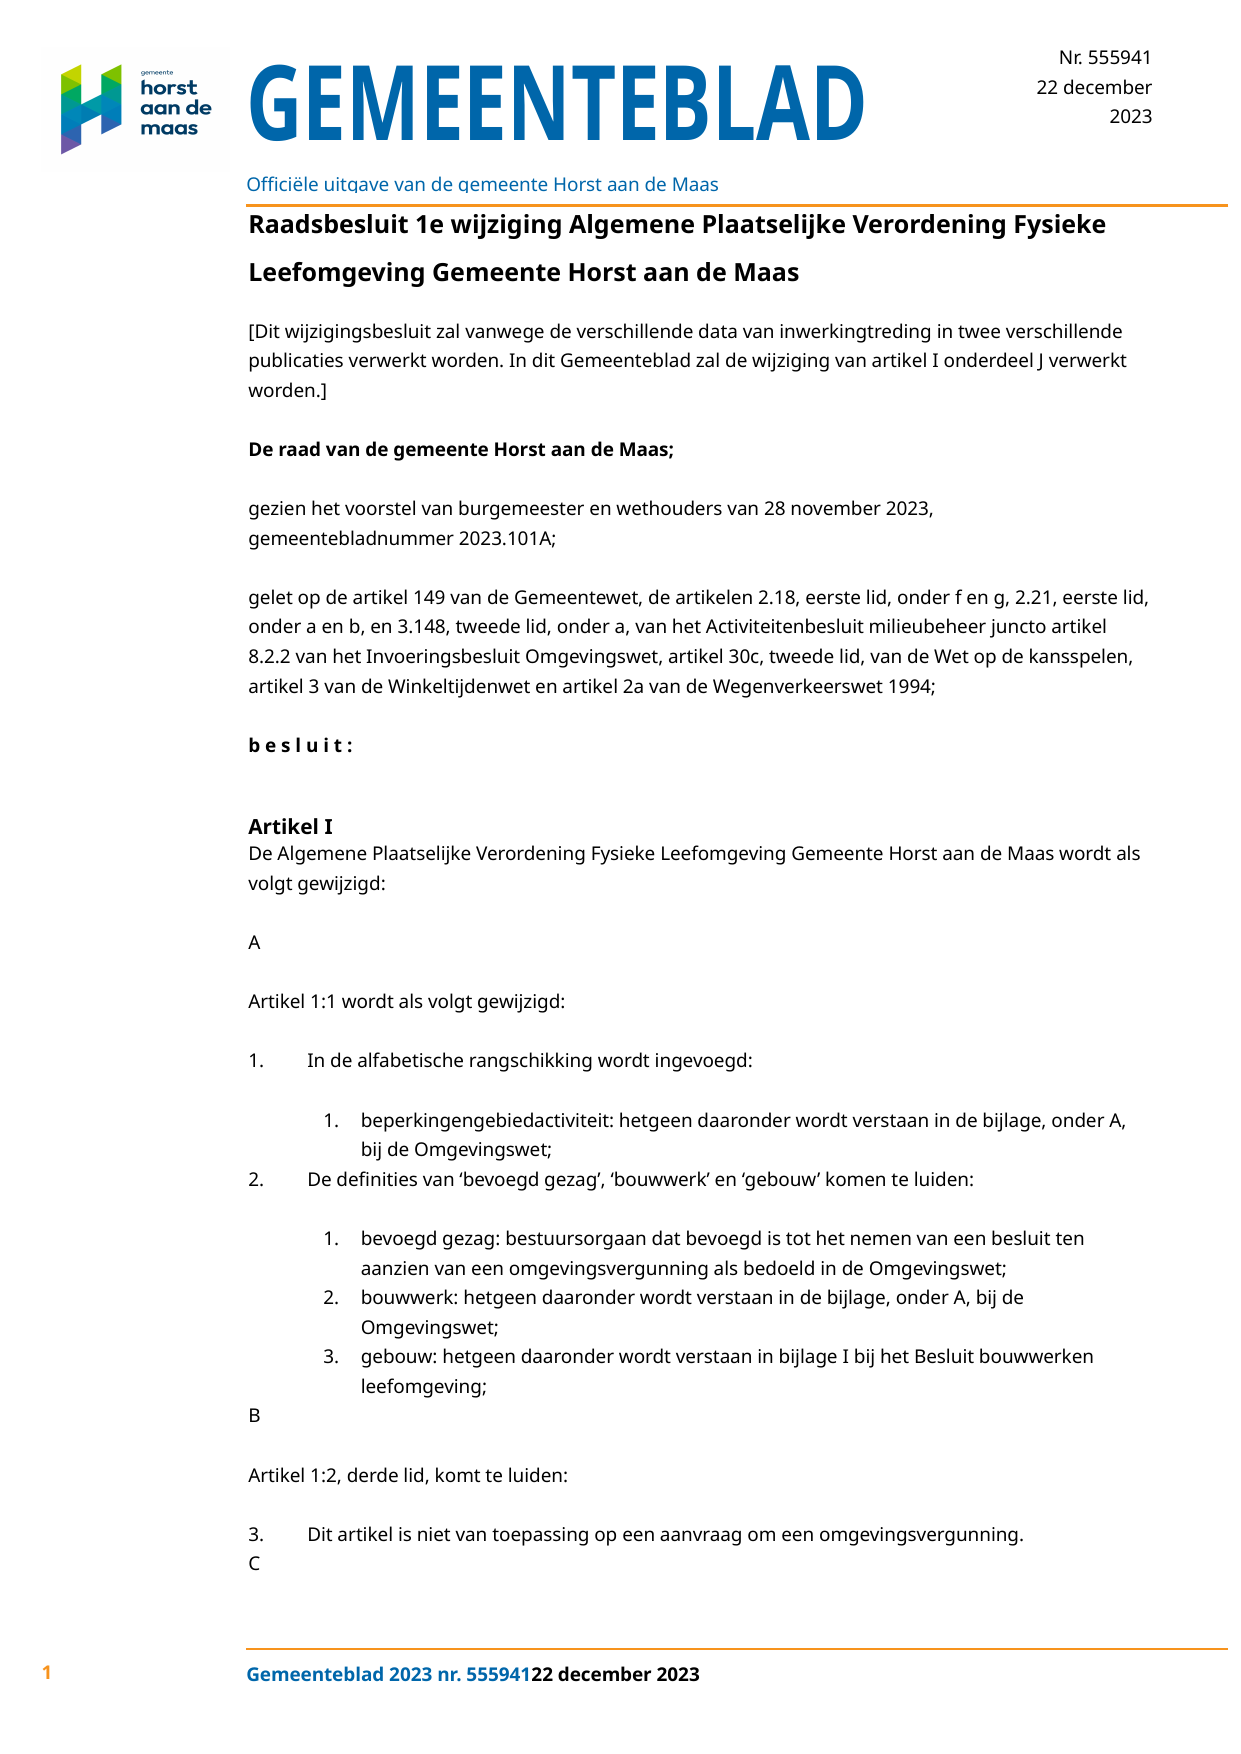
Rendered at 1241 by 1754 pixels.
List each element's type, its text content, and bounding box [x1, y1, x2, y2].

list beperkingengebiedactiviteit: hetgeen daaronder wordt verstaan in de bijlage, onder A, bij de Omgevingswet; [323, 1107, 1152, 1162]
text Artikel 1:2, derde lid, komt te luiden: [248, 1462, 1152, 1487]
picture [41, 47, 231, 172]
list gebouw: hetgeen daaronder wordt verstaan in bijlage I bij het Besluit bouwwerken leefomgeving; [323, 1343, 1152, 1399]
text A [248, 929, 1152, 955]
list De definities van ‘bevoegd gezag’, ‘bouwwerk’ en ‘gebouw’ komen te luiden: [248, 1166, 1152, 1192]
text gelet op de artikel 149 van de Gemeentewet, de artikelen 2.18, eerste lid, onder f en g, 2.21, eerste lid, onder a en b, en 3.148, tweede lid, onder a, van het Activiteitenbesluit milieubeheer juncto artikel 8.2.2 van het Invoeringsbesluit Omgevingswet, artikel 30c, tweede lid, van de Wet op de kansspelen, artikel 3 van de Winkeltijdenwet en artikel 2a van de Wegenverkeerswet 1994; [248, 584, 1152, 699]
text [Dit wijzigingsbesluit zal vanwege de verschillende data van inwerkingtreding in twee verschillende publicaties verwerkt worden. In dit Gemeenteblad zal de wijziging van artikel I onderdeel J verwerkt worden.] [248, 318, 1152, 403]
list bouwwerk: hetgeen daaronder wordt verstaan in de bijlage, onder A, bij de Omgevingswet; [323, 1284, 1152, 1339]
list In de alfabetische rangschikking wordt ingevoegd: [248, 1048, 1152, 1073]
list Dit artikel is niet van toepassing op een aanvraag om een omgevingsvergunning. [248, 1521, 1152, 1547]
text C [248, 1551, 1152, 1576]
text De Algemene Plaatselijke Verordening Fysieke Leefomgeving Gemeente Horst aan de Maas wordt als volgt gewijzigd: [248, 841, 1152, 896]
text Artikel I [248, 812, 1152, 841]
text gezien het voorstel van burgemeester en wethouders van 28 november 2023, [248, 495, 1152, 521]
text Raadsbesluit 1e wijziging Algemene Plaatselijke Verordening Fysieke Leefomgeving Gemeente Horst aan de Maas [248, 207, 1152, 288]
text De raad van de gemeente Horst aan de Maas; [248, 436, 1152, 462]
list bevoegd gezag: bestuursorgaan dat bevoegd is tot het nemen van een besluit ten aanzien van een omgevingsvergunning als bedoeld in de Omgevingswet; [323, 1225, 1152, 1280]
text Artikel 1:1 wordt als volgt gewijzigd: [248, 988, 1152, 1014]
text b e s l u i t : [248, 732, 1152, 758]
text gemeentebladnummer 2023.101A; [248, 525, 1152, 551]
text B [248, 1403, 1152, 1428]
